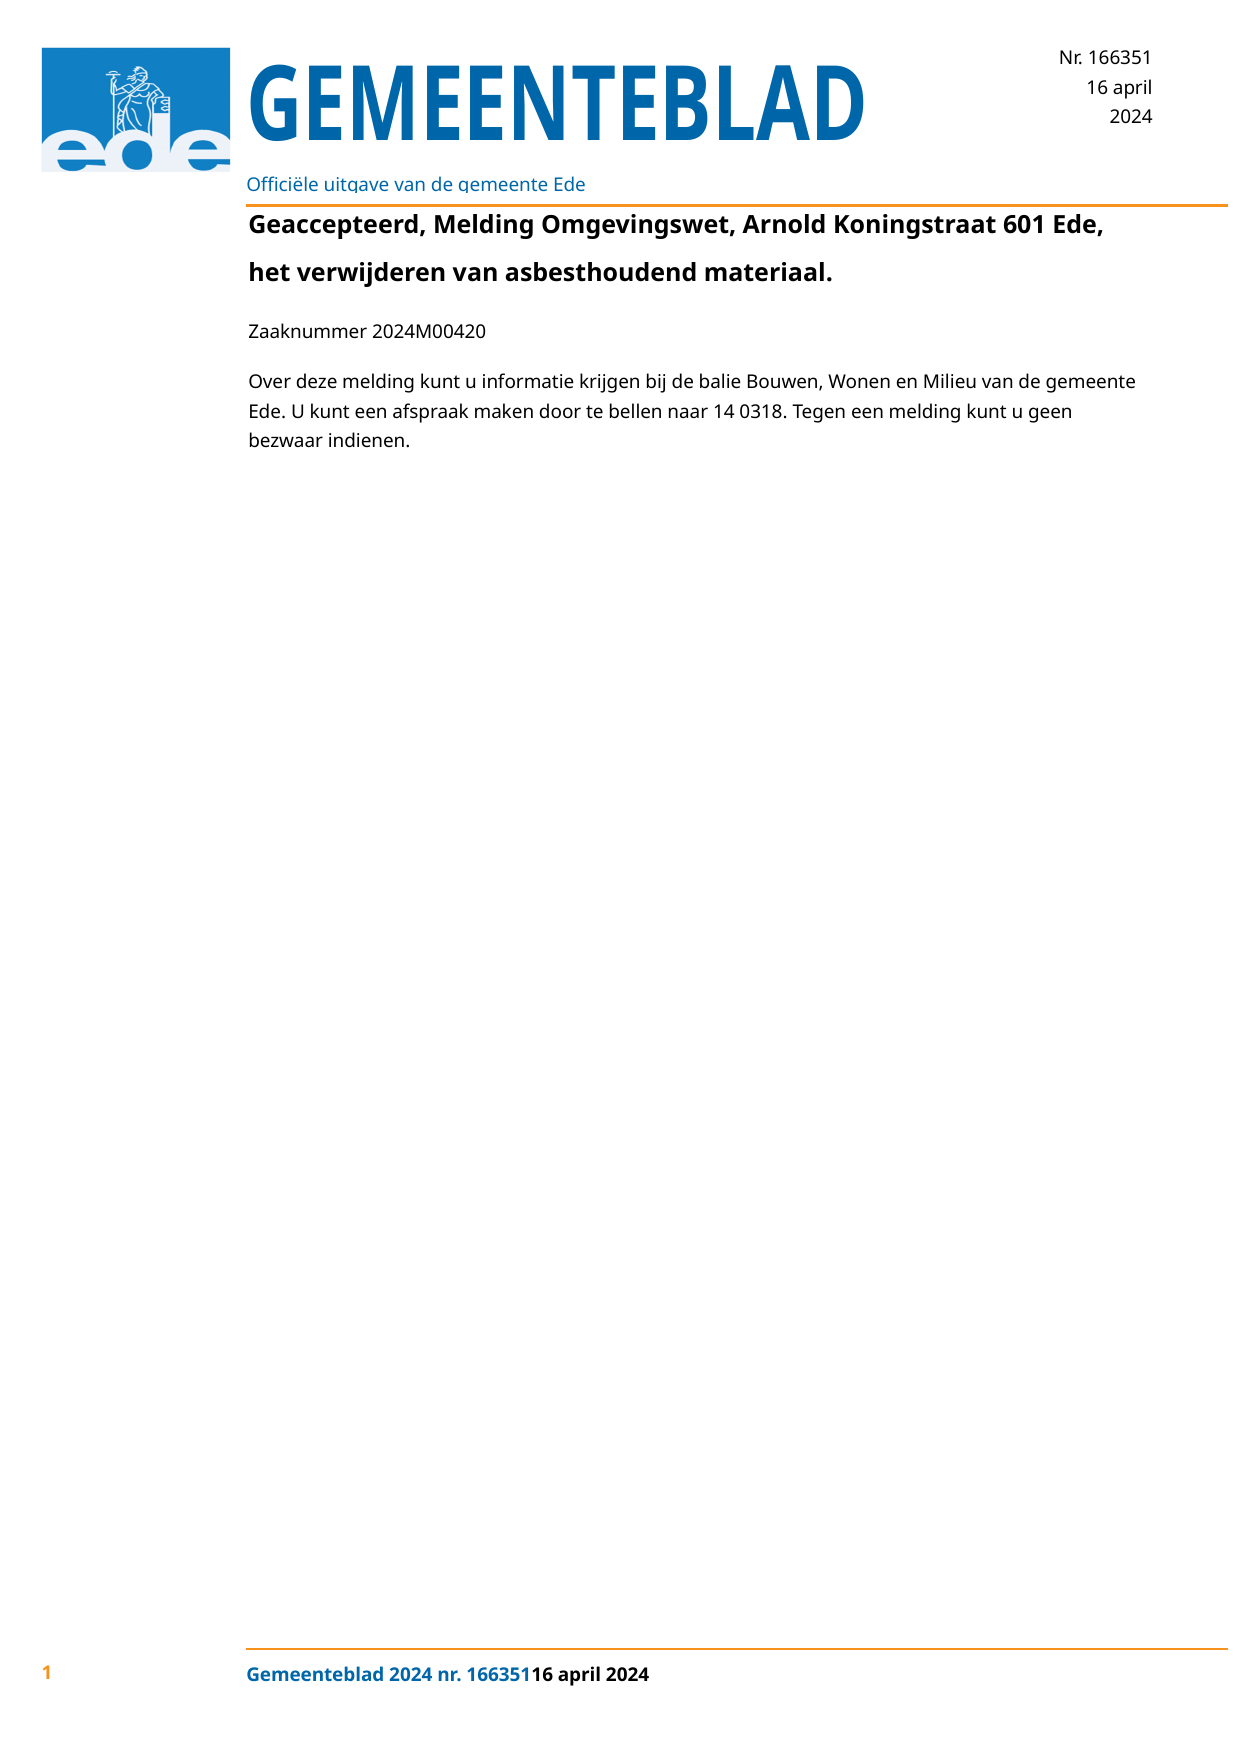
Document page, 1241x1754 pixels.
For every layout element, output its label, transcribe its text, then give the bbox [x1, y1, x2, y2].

picture [41, 47, 231, 172]
text Geaccepteerd, Melding Omgevingswet, Arnold Koningstraat 601 Ede, het verwijderen van asbesthoudend materiaal. [248, 207, 1152, 288]
text Over deze melding kunt u informatie krijgen bij de balie Bouwen, Wonen en Milieu van de gemeente Ede. U kunt een afspraak maken door te bellen naar 14 0318. Tegen een melding kunt u geen bezwaar indienen. [248, 368, 1152, 453]
text Zaaknummer 2024M00420 [248, 318, 1152, 344]
